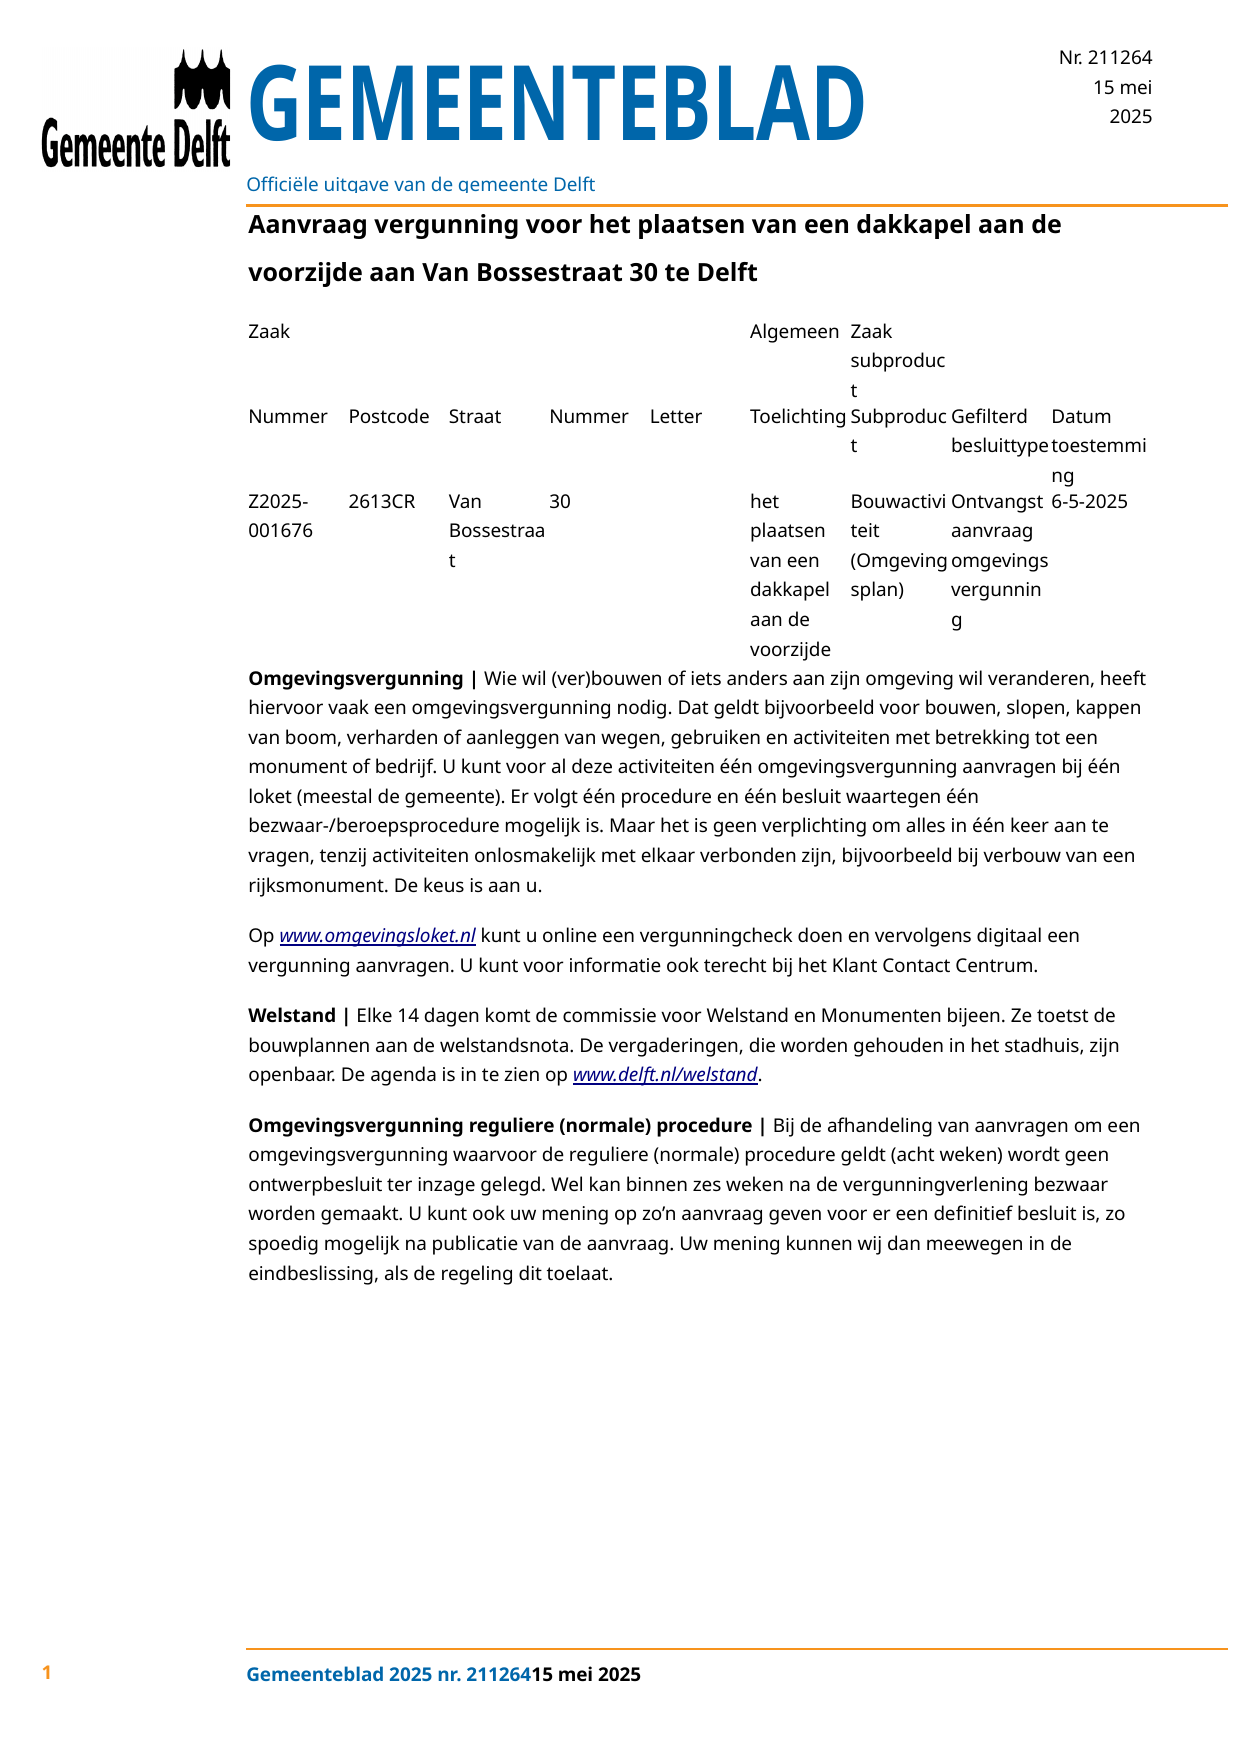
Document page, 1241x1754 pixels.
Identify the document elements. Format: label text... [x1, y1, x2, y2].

table_cell Subproduct [850, 403, 951, 488]
table_cell het plaatsen van een dakkapel aan de voorzijde [750, 488, 850, 661]
table_header [650, 318, 750, 403]
text Op www.omgevingsloket.nl kunt u online een vergunningcheck doen en vervolgens digitaal een vergunning aanvragen. U kunt voor informatie ook terecht bij het Klant Contact Centrum. [248, 922, 1152, 977]
table_header [449, 318, 549, 403]
text Aanvraag vergunning voor het plaatsen van een dakkapel aan de voorzijde aan Van Bossestraat 30 te Delft [248, 207, 1152, 288]
table_cell [650, 488, 750, 661]
table_header Zaak subproduct [850, 318, 951, 403]
table_cell Van Bossestraat [449, 488, 549, 661]
table_header Algemeen [750, 318, 850, 403]
table_cell Ontvangst aanvraag omgevingsvergunning [951, 488, 1051, 661]
table_cell Straat [449, 403, 549, 488]
table_cell 6-5-2025 [1051, 488, 1152, 661]
table_cell Nummer [549, 403, 649, 488]
table_cell Z2025-001676 [248, 488, 348, 661]
table_cell Letter [650, 403, 750, 488]
table_cell Gefilterd besluittype [951, 403, 1051, 488]
text Omgevingsvergunning | Wie wil (ver)bouwen of iets anders aan zijn omgeving wil veranderen, heeft hiervoor vaak een omgevingsvergunning nodig. Dat geldt bijvoorbeeld voor bouwen, slopen, kappen van boom, verharden of aanleggen van wegen, gebruiken en activiteiten met betrekking tot een monument of bedrijf. U kunt voor al deze activiteiten één omgevingsvergunning aanvragen bij één loket (meestal de gemeente). Er volgt één procedure en één besluit waartegen één bezwaar-/beroepsprocedure mogelijk is. Maar het is geen verplichting om alles in één keer aan te vragen, tenzij activiteiten onlosmakelijk met elkaar verbonden zijn, bijvoorbeeld bij verbouw van een rijksmonument. De keus is aan u. [248, 665, 1152, 897]
table_header [951, 318, 1051, 403]
table_cell 30 [549, 488, 649, 661]
table_cell Nummer [248, 403, 348, 488]
table_cell Datum toestemming [1051, 403, 1152, 488]
table_header Zaak [248, 318, 348, 403]
table_header [549, 318, 649, 403]
table_header [348, 318, 449, 403]
table_cell Postcode [348, 403, 449, 488]
text Welstand | Elke 14 dagen komt de commissie voor Welstand en Monumenten bijeen. Ze toetst de bouwplannen aan de welstandsnota. De vergaderingen, die worden gehouden in het stadhuis, zijn openbaar. De agenda is in te zien op www.delft.nl/welstand. [248, 1002, 1152, 1087]
text Omgevingsvergunning reguliere (normale) procedure | Bij de afhandeling van aanvragen om een omgevingsvergunning waarvoor de reguliere (normale) procedure geldt (acht weken) wordt geen ontwerpbesluit ter inzage gelegd. Wel kan binnen zes weken na de vergunningverlening bezwaar worden gemaakt. U kunt ook uw mening op zo’n aanvraag geven voor er een definitief besluit is, zo spoedig mogelijk na publicatie van de aanvraag. Uw mening kunnen wij dan meewegen in de eindbeslissing, als de regeling dit toelaat. [248, 1112, 1152, 1285]
table_cell Toelichting [750, 403, 850, 488]
picture [41, 47, 231, 172]
table_cell Bouwactiviteit (Omgevingsplan) [850, 488, 951, 661]
table_cell 2613CR [348, 488, 449, 661]
table_header [1051, 318, 1152, 403]
